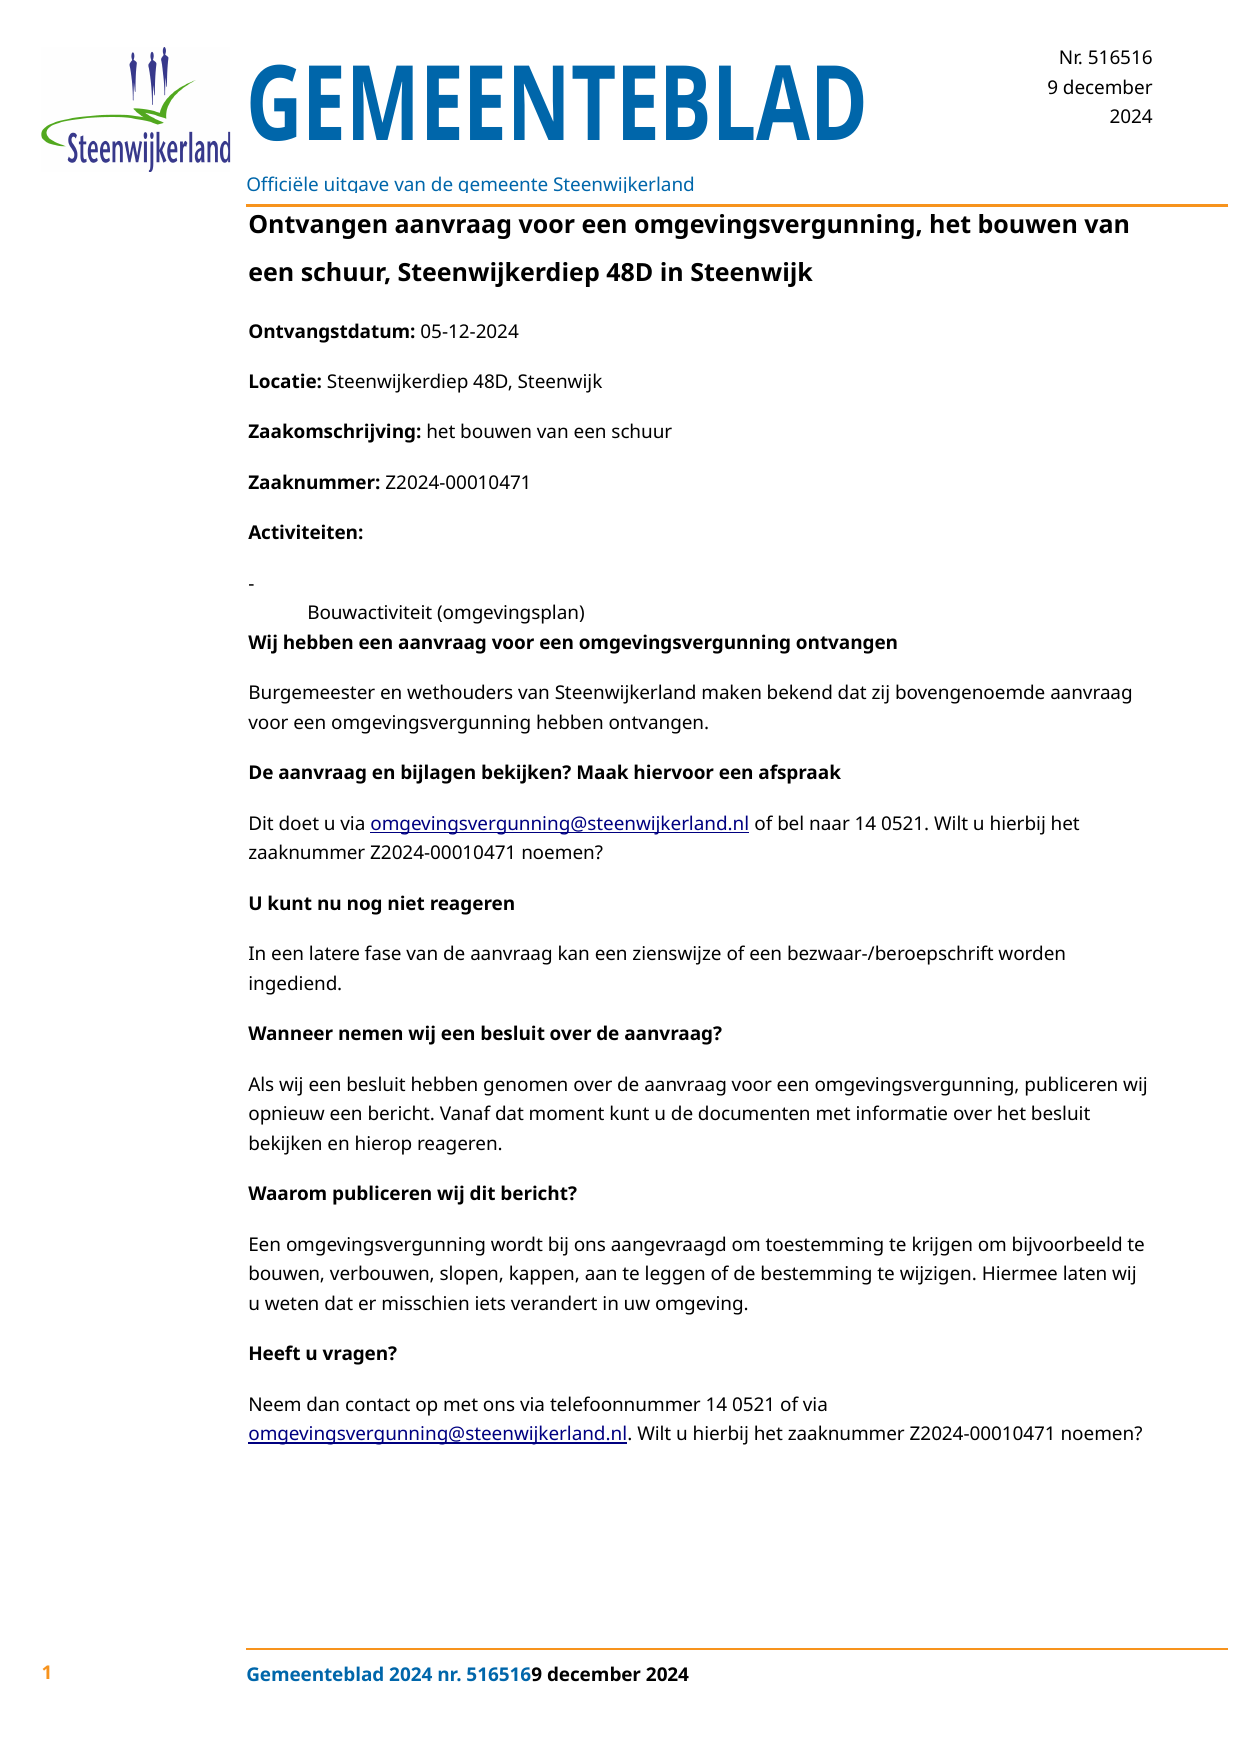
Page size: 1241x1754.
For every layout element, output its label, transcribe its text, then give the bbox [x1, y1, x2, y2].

text Als wij een besluit hebben genomen over de aanvraag voor een omgevingsvergunning, publiceren wij opnieuw een bericht. Vanaf dat moment kunt u de documenten met informatie over het besluit bekijken en hierop reageren. [248, 1071, 1152, 1156]
text Een omgevingsvergunning wordt bij ons aangevraagd om toestemming te krijgen om bijvoorbeeld te bouwen, verbouwen, slopen, kappen, aan te leggen of de bestemming te wijzigen. Hiermee laten wij u weten dat er misschien iets verandert in uw omgeving. [248, 1231, 1152, 1316]
text Wanneer nemen wij een besluit over de aanvraag? [248, 1020, 1152, 1046]
text Burgemeester en wethouders van Steenwijkerland maken bekend dat zij bovengenoemde aanvraag voor een omgevingsvergunning hebben ontvangen. [248, 679, 1152, 735]
text U kunt nu nog niet reageren [248, 890, 1152, 916]
text Activiteiten: [248, 519, 1152, 545]
text Heeft u vragen? [248, 1340, 1152, 1366]
text Ontvangstdatum: 05-12-2024 [248, 318, 1152, 344]
list Bouwactiviteit (omgevingsplan) [248, 599, 1152, 625]
text De aanvraag en bijlagen bekijken? Maak hiervoor een afspraak [248, 759, 1152, 785]
text Locatie: Steenwijkerdiep 48D, Steenwijk [248, 368, 1152, 394]
text Wij hebben een aanvraag voor een omgevingsvergunning ontvangen [248, 629, 1152, 655]
picture [41, 47, 231, 172]
text Waarom publiceren wij dit bericht? [248, 1180, 1152, 1206]
text Neem dan contact op met ons via telefoonnummer 14 0521 of via omgevingsvergunning@steenwijkerland.nl. Wilt u hierbij het zaaknummer Z2024-00010471 noemen? [248, 1391, 1152, 1446]
text In een latere fase van de aanvraag kan een zienswijze of een bezwaar-/beroepschrift worden ingediend. [248, 940, 1152, 996]
text Zaaknummer: Z2024-00010471 [248, 469, 1152, 495]
text Dit doet u via omgevingsvergunning@steenwijkerland.nl of bel naar 14 0521. Wilt u hierbij het zaaknummer Z2024-00010471 noemen? [248, 810, 1152, 865]
text Ontvangen aanvraag voor een omgevingsvergunning, het bouwen van een schuur, Steenwijkerdiep 48D in Steenwijk [248, 207, 1152, 288]
text Zaakomschrijving: het bouwen van een schuur [248, 419, 1152, 444]
